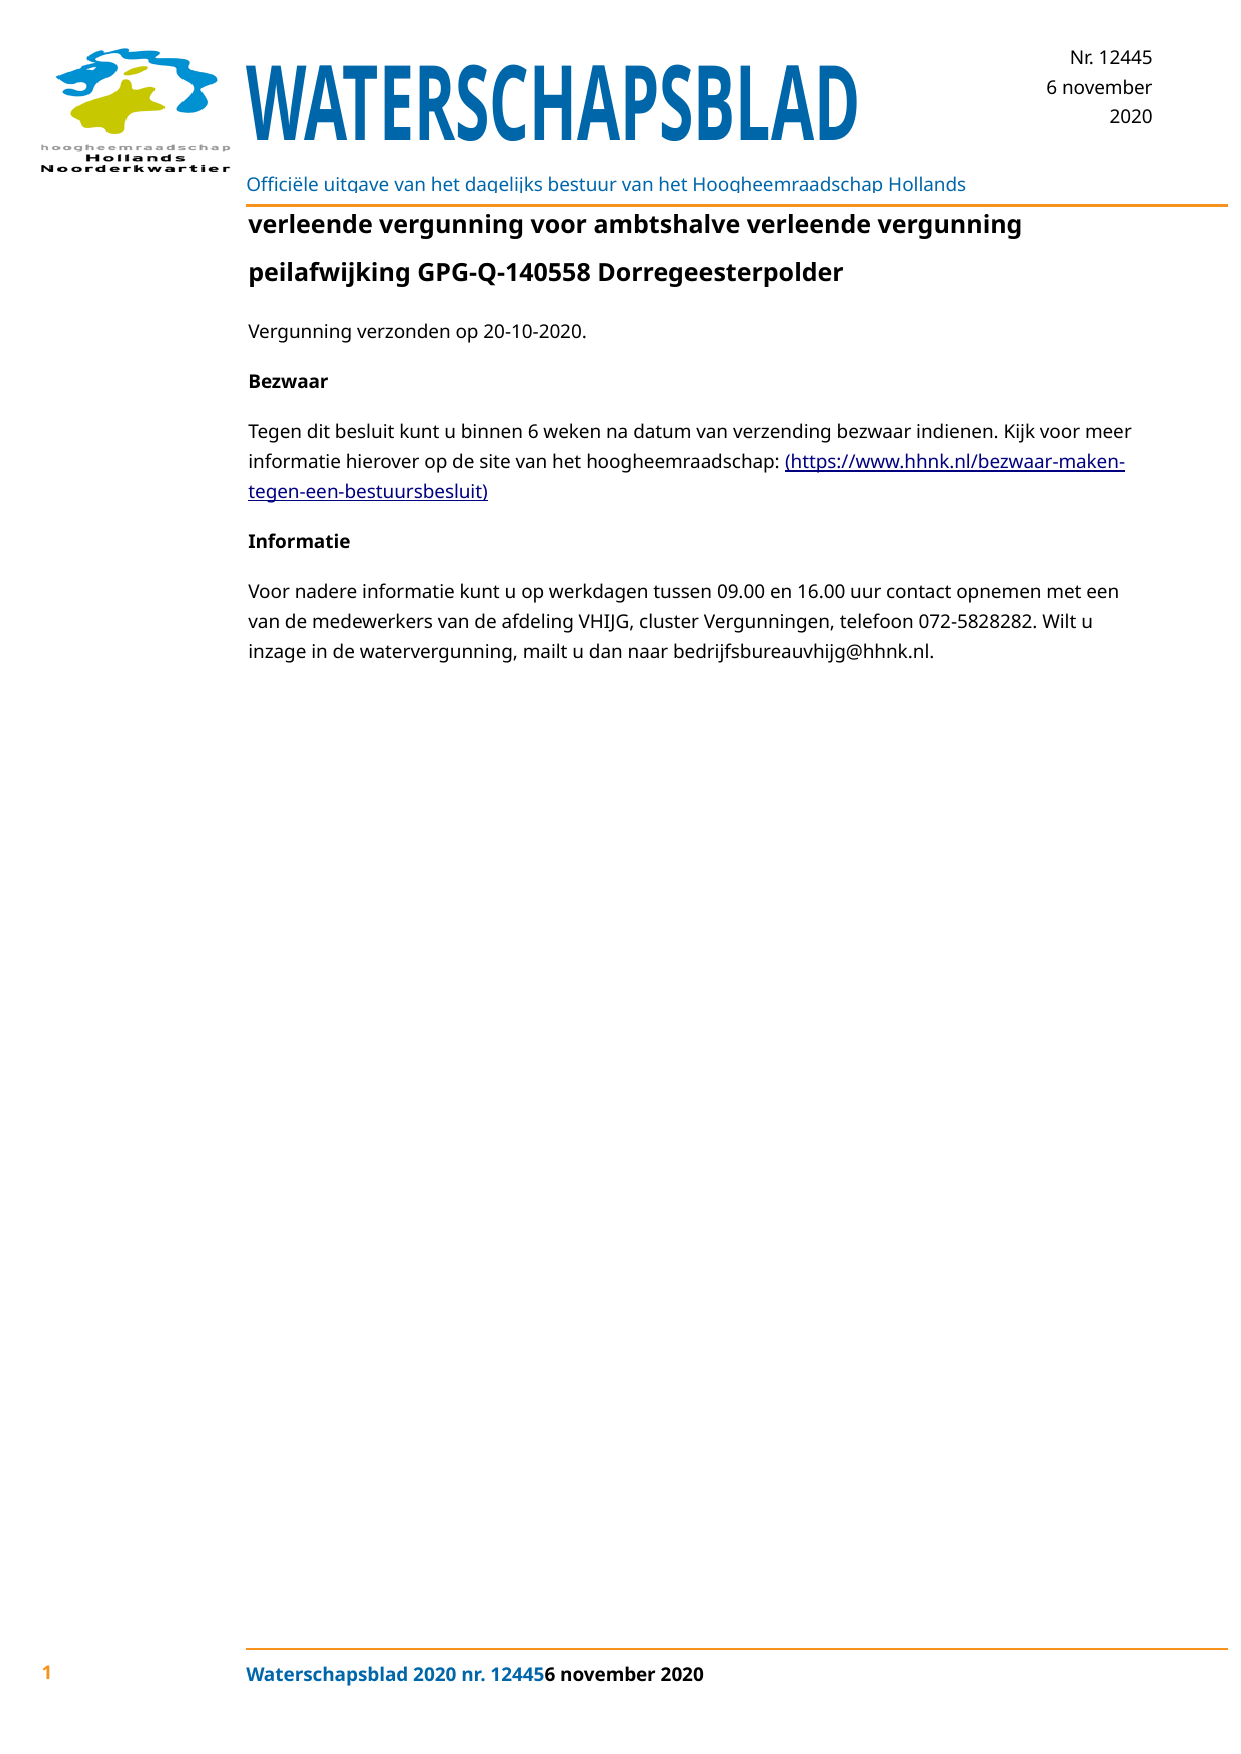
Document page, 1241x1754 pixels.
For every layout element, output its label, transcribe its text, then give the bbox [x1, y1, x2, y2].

text Vergunning verzonden op 20-10-2020. [248, 318, 1152, 344]
text verleende vergunning voor ambtshalve verleende vergunning peilafwijking GPG-Q-140558 Dorregeesterpolder [248, 207, 1152, 288]
text Tegen dit besluit kunt u binnen 6 weken na datum van verzending bezwaar indienen. Kijk voor meer informatie hierover op de site van het hoogheemraadschap: (https://www.hhnk.nl/bezwaar-maken-tegen-een-bestuursbesluit) [248, 419, 1152, 504]
text Bezwaar [248, 368, 1152, 394]
text Voor nadere informatie kunt u op werkdagen tussen 09.00 en 16.00 uur contact opnemen met een van de medewerkers van de afdeling VHIJG, cluster Vergunningen, telefoon 072-5828282. Wilt u inzage in de watervergunning, mailt u dan naar bedrijfsbureauvhijg@hhnk.nl. [248, 579, 1152, 664]
text Informatie [248, 528, 1152, 554]
picture [41, 47, 231, 172]
